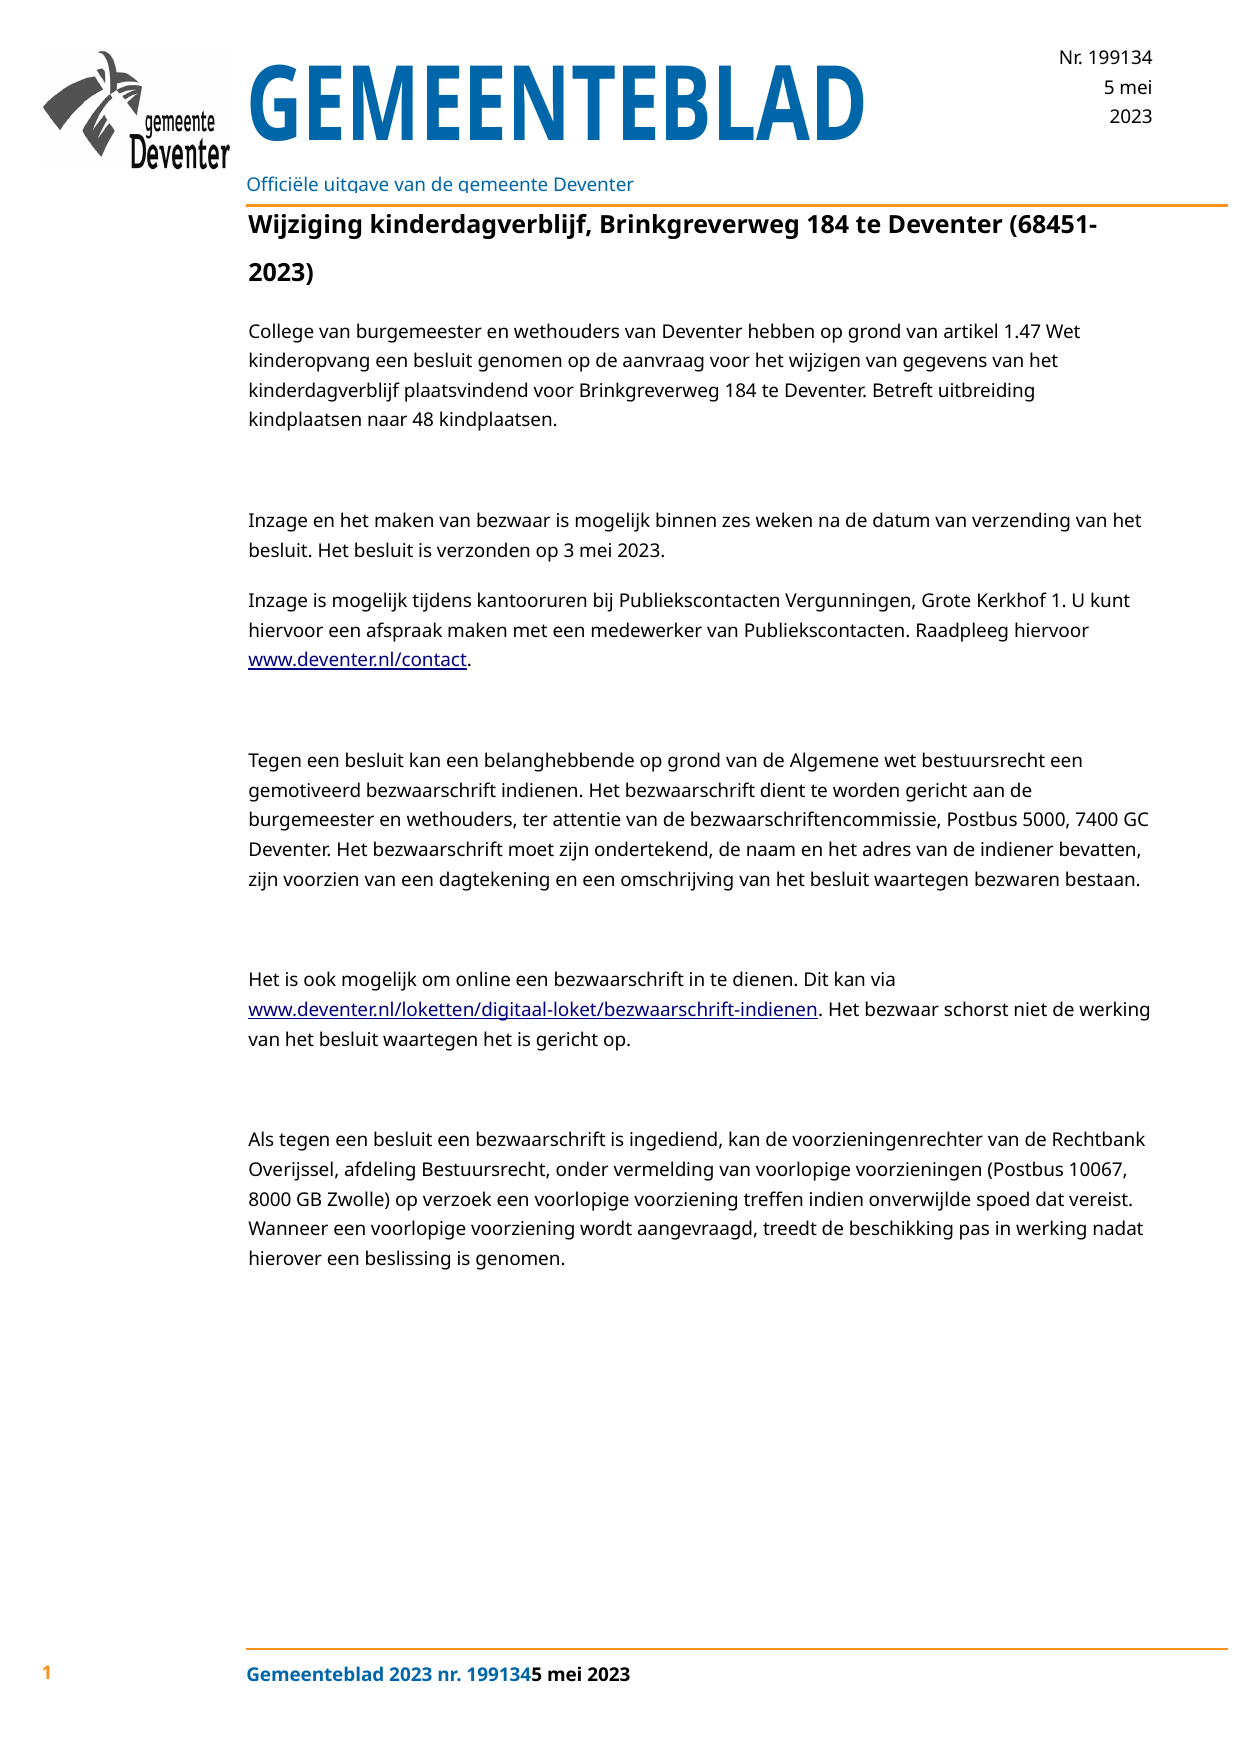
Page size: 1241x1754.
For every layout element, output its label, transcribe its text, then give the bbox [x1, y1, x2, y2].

text Tegen een besluit kan een belanghebbende op grond van de Algemene wet bestuursrecht een gemotiveerd bezwaarschrift indienen. Het bezwaarschrift dient te worden gericht aan de burgemeester en wethouders, ter attentie van de bezwaarschriftencommissie, Postbus 5000, 7400 GC Deventer. Het bezwaarschrift moet zijn ondertekend, de naam en het adres van de indiener bevatten, zijn voorzien van een dagtekening en een omschrijving van het besluit waartegen bezwaren bestaan. [248, 747, 1152, 892]
text College van burgemeester en wethouders van Deventer hebben op grond van artikel 1.47 Wet kinderopvang een besluit genomen op de aanvraag voor het wijzigen van gegevens van het kinderdagverblijf plaatsvindend voor Brinkgreverweg 184 te Deventer. Betreft uitbreiding kindplaatsen naar 48 kindplaatsen. [248, 318, 1152, 432]
text Inzage is mogelijk tijdens kantooruren bij Publiekscontacten Vergunningen, Grote Kerkhof 1. U kunt hiervoor een afspraak maken met een medewerker van Publiekscontacten. Raadpleeg hiervoor www.deventer.nl/contact. [248, 587, 1152, 672]
text Het is ook mogelijk om online een bezwaarschrift in te dienen. Dit kan via www.deventer.nl/loketten/digitaal-loket/bezwaarschrift-indienen. Het bezwaar schorst niet de werking van het besluit waartegen het is gericht op. [248, 967, 1152, 1052]
text Als tegen een besluit een bezwaarschrift is ingediend, kan de voorzieningenrechter van de Rechtbank Overijssel, afdeling Bestuursrecht, onder vermelding van voorlopige voorzieningen (Postbus 10067, 8000 GB Zwolle) op verzoek een voorlopige voorziening treffen indien onverwijlde spoed dat vereist. Wanneer een voorlopige voorziening wordt aangevraagd, treedt de beschikking pas in werking nadat hierover een beslissing is genomen. [248, 1127, 1152, 1271]
picture [41, 47, 231, 172]
text Wijziging kinderdagverblijf, Brinkgreverweg 184 te Deventer (68451-2023) [248, 207, 1152, 288]
text Inzage en het maken van bezwaar is mogelijk binnen zes weken na de datum van verzending van het besluit. Het besluit is verzonden op 3 mei 2023. [248, 507, 1152, 563]
